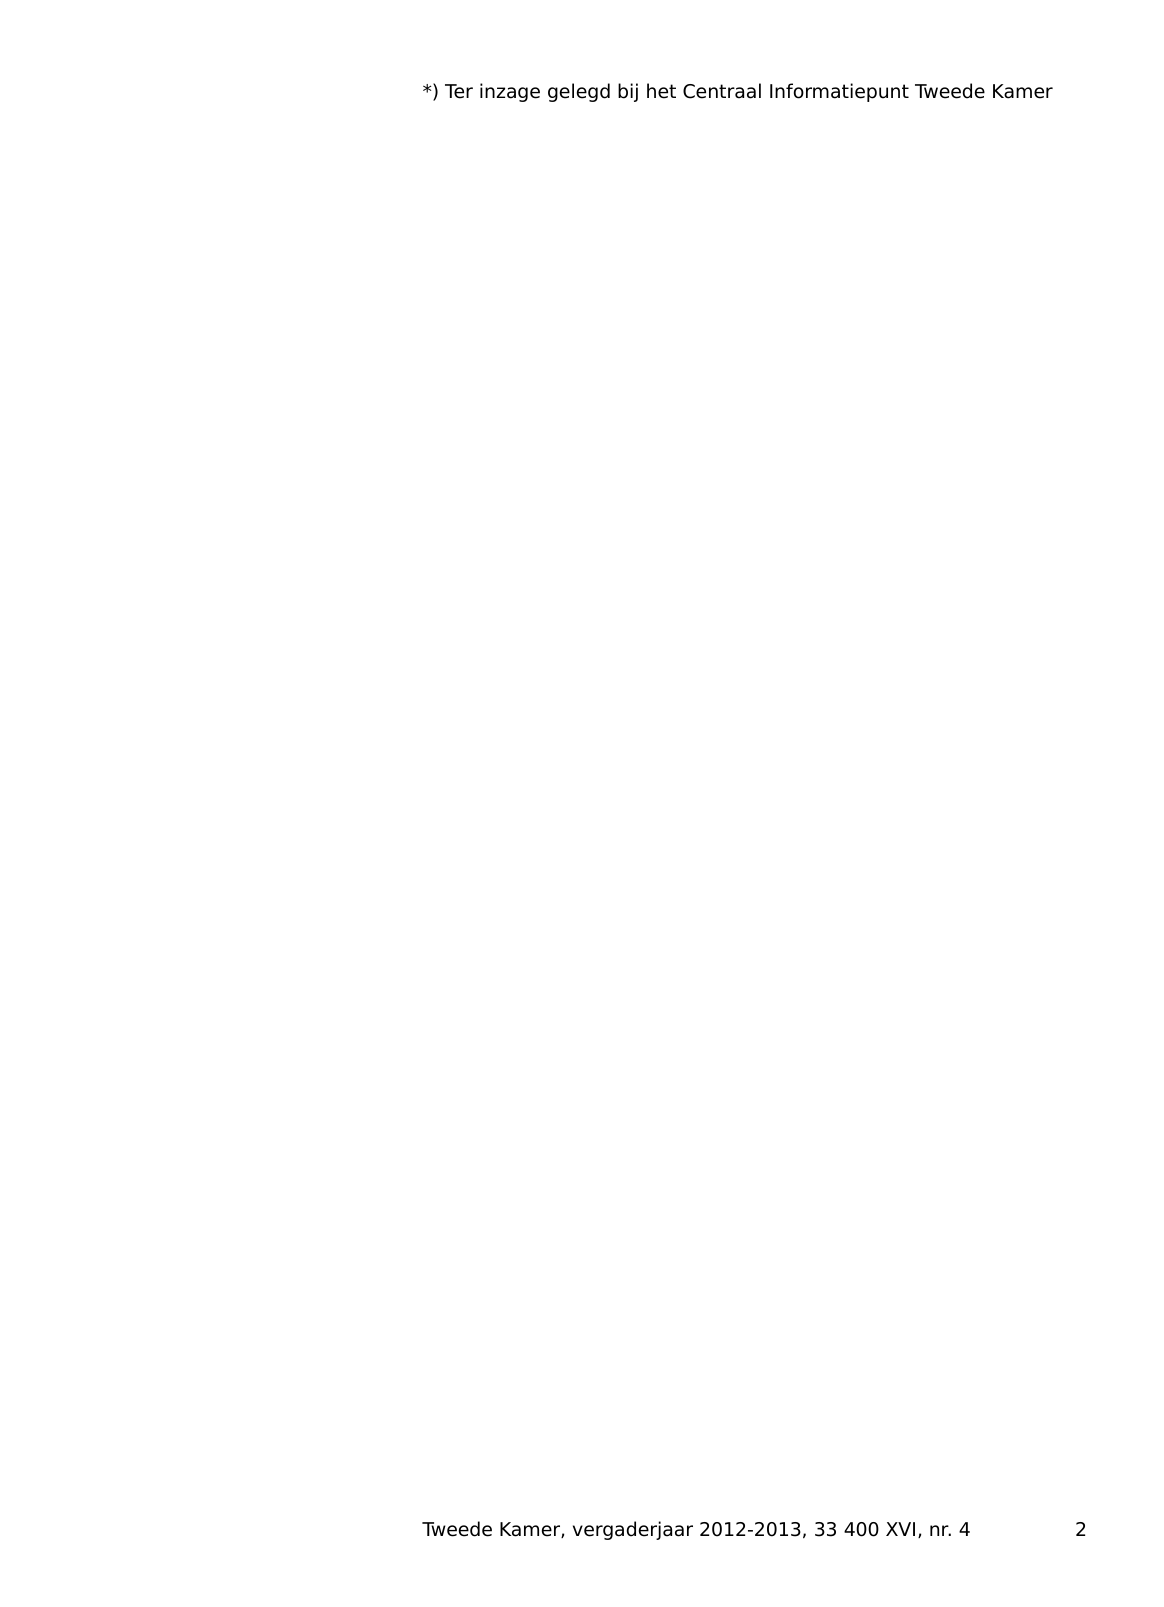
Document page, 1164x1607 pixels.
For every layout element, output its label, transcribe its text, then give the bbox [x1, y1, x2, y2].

text *) Ter inzage gelegd bij het Centraal Informatiepunt Tweede Kamer [422, 81, 1087, 103]
